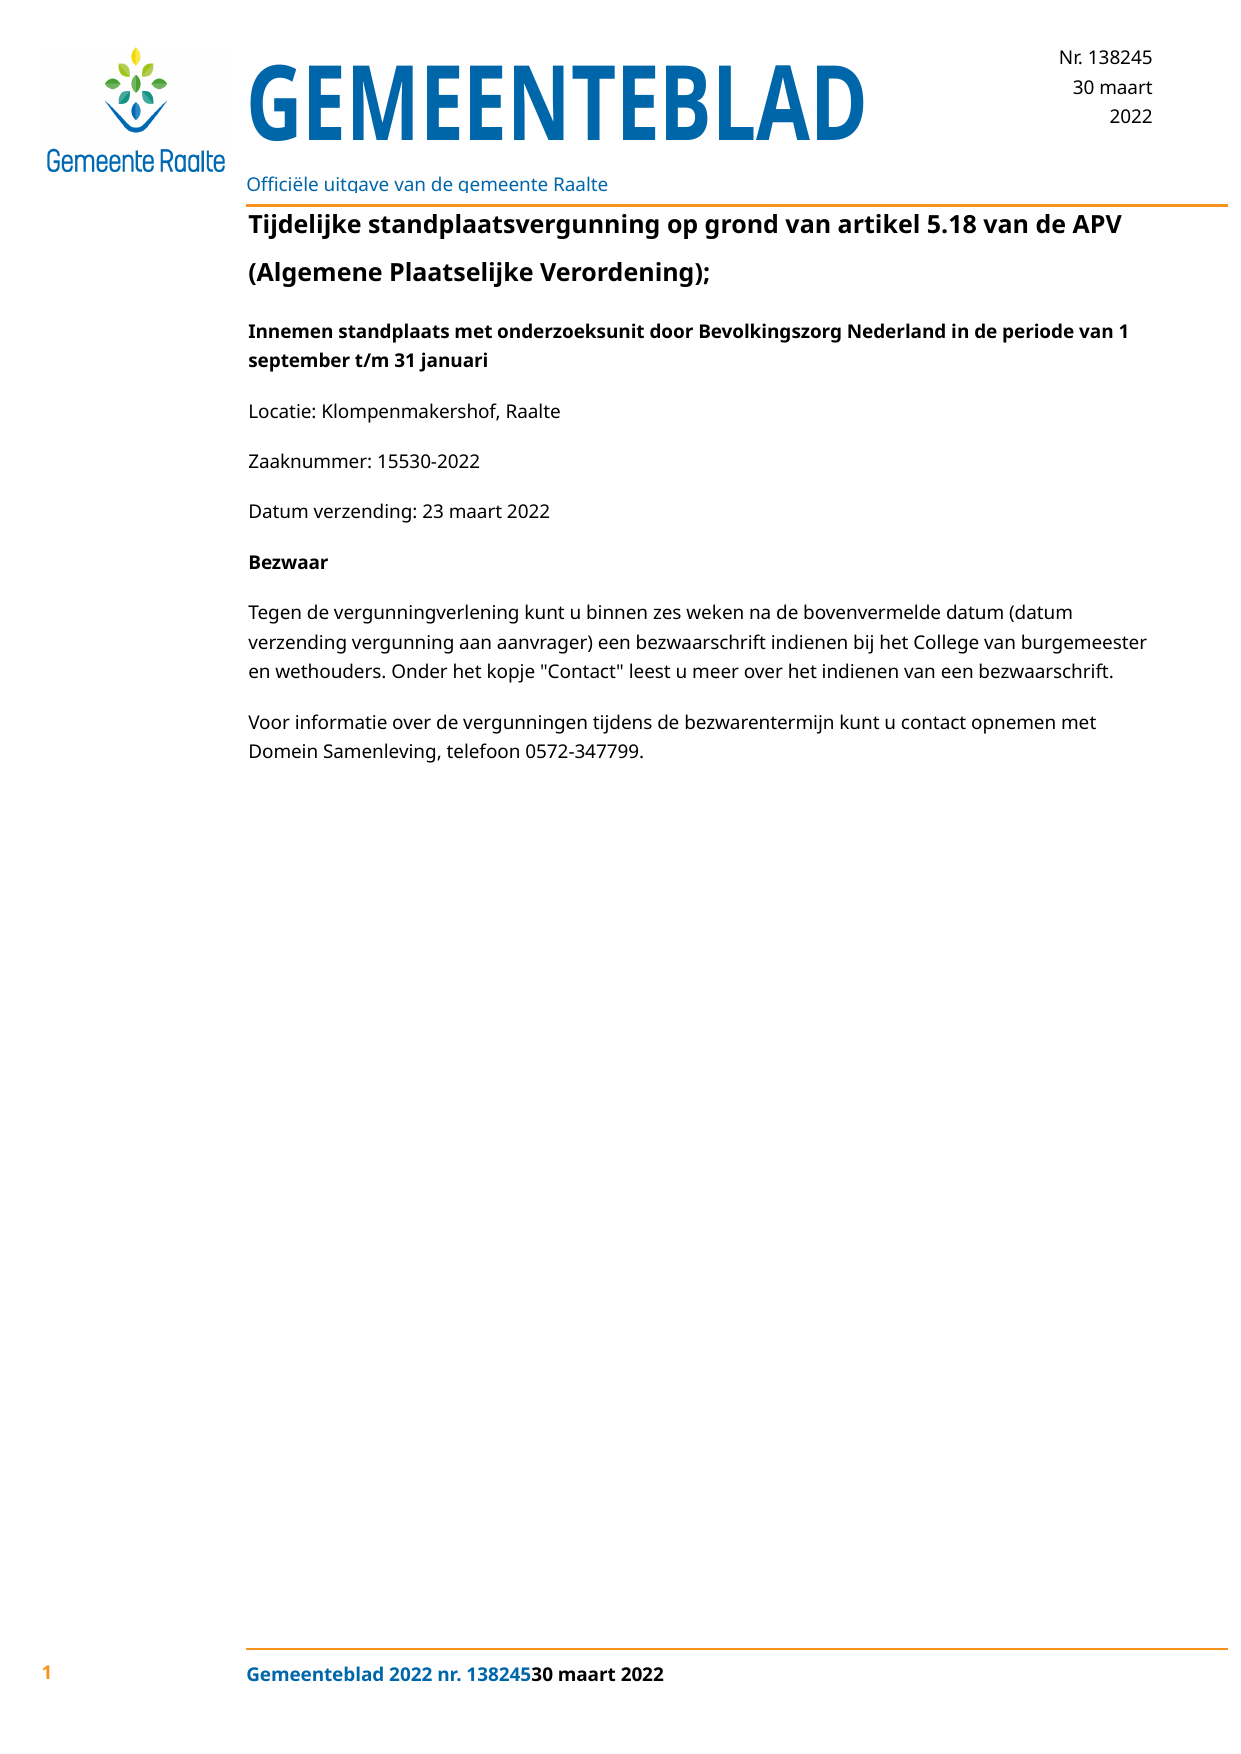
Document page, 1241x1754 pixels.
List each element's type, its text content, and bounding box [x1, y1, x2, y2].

text Locatie: Klompenmakershof, Raalte [248, 398, 1152, 424]
text Tegen de vergunningverlening kunt u binnen zes weken na de bovenvermelde datum (datum verzending vergunning aan aanvrager) een bezwaarschrift indienen bij het College van burgemeester en wethouders. Onder het kopje "Contact" leest u meer over het indienen van een bezwaarschrift. [248, 599, 1152, 684]
text Zaaknummer: 15530-2022 [248, 448, 1152, 474]
text Bezwaar [248, 549, 1152, 575]
text Datum verzending: 23 maart 2022 [248, 499, 1152, 524]
text Voor informatie over de vergunningen tijdens de bezwarentermijn kunt u contact opnemen met Domein Samenleving, telefoon 0572-347799. [248, 709, 1152, 764]
picture [41, 47, 231, 172]
text Tijdelijke standplaatsvergunning op grond van artikel 5.18 van de APV (Algemene Plaatselijke Verordening); [248, 207, 1152, 288]
text Innemen standplaats met onderzoeksunit door Bevolkingszorg Nederland in de periode van 1 september t/m 31 januari [248, 318, 1152, 373]
